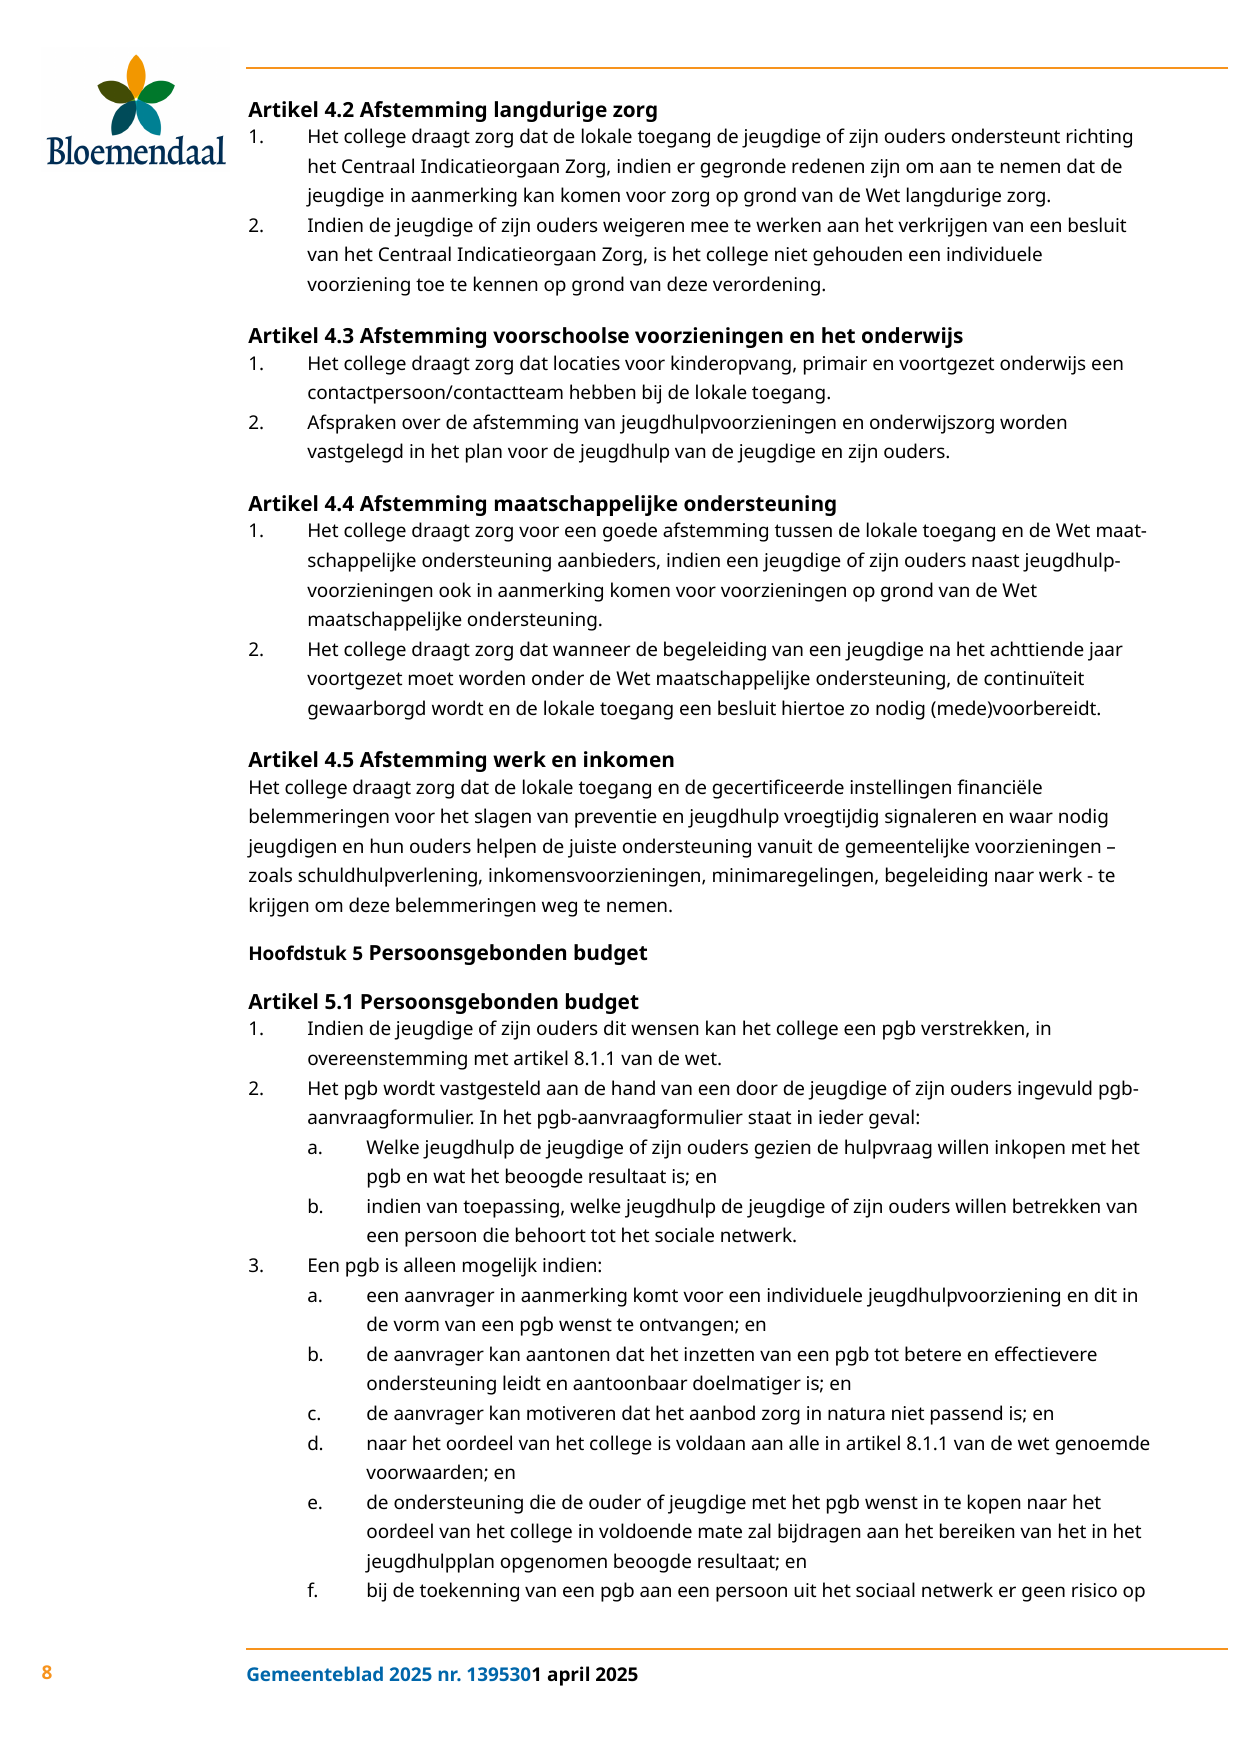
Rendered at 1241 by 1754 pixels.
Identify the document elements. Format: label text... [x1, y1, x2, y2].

text Artikel 4.4 Afstemming maatschappelijke ondersteuning [248, 489, 1152, 518]
list Het college draagt zorg dat wanneer de begeleiding van een jeugdige na het achttiende jaar voortgezet moet worden onder de Wet maatschappelijke ondersteuning, de continuïteit gewaarborgd wordt en de lokale toegang een besluit hiertoe zo nodig (mede)voorbereidt. [248, 636, 1152, 721]
list indien van toepassing, welke jeugdhulp de jeugdige of zijn ouders willen betrekken van een persoon die behoort tot het sociale netwerk. [307, 1193, 1152, 1248]
text Artikel 5.1 Persoonsgebonden budget [248, 987, 1152, 1016]
text Hoofdstuk 5 Persoonsgebonden budget [248, 938, 1152, 966]
text Artikel 4.3 Afstemming voorschoolse voorzieningen en het onderwijs [248, 322, 1152, 350]
list Het pgb wordt vastgesteld aan de hand van een door de jeugdige of zijn ouders ingevuld pgb-aanvraagformulier. In het pgb-aanvraagformulier staat in ieder geval: [248, 1075, 1152, 1130]
list de aanvrager kan motiveren dat het aanbod zorg in natura niet passend is; en [307, 1400, 1152, 1426]
list Afspraken over de afstemming van jeugdhulpvoorzieningen en onderwijszorg worden vastgelegd in het plan voor de jeugdhulp van de jeugdige en zijn ouders. [248, 409, 1152, 464]
text Artikel 4.5 Afstemming werk en inkomen [248, 746, 1152, 774]
list Het college draagt zorg dat de lokale toegang de jeugdige of zijn ouders ondersteunt richting het Centraal Indicatieorgaan Zorg, indien er gegronde redenen zijn om aan te nemen dat de jeugdige in aanmerking kan komen voor zorg op grond van de Wet langdurige zorg. [248, 123, 1152, 208]
text Artikel 4.2 Afstemming langdurige zorg [248, 95, 1152, 123]
list Indien de jeugdige of zijn ouders dit wensen kan het college een pgb verstrekken, in overeenstemming met artikel 8.1.1 van de wet. [248, 1016, 1152, 1071]
list Welke jeugdhulp de jeugdige of zijn ouders gezien de hulpvraag willen inkopen met het pgb en wat het beoogde resultaat is; en [307, 1134, 1152, 1189]
list naar het oordeel van het college is voldaan aan alle in artikel 8.1.1 van de wet genoemde voorwaarden; en [307, 1430, 1152, 1485]
list de aanvrager kan aantonen dat het inzetten van een pgb tot betere en effectievere ondersteuning leidt en aantoonbaar doelmatiger is; en [307, 1341, 1152, 1396]
list Een pgb is alleen mogelijk indien: [248, 1252, 1152, 1278]
list Het college draagt zorg voor een goede afstemming tussen de lokale toegang en de Wet maat- schappelijke ondersteuning aanbieders, indien een jeugdige of zijn ouders naast jeugdhulp- voorzieningen ook in aanmerking komen voor voorzieningen op grond van de Wet maatschappelijke ondersteuning. [248, 518, 1152, 632]
list de ondersteuning die de ouder of jeugdige met het pgb wenst in te kopen naar het oordeel van het college in voldoende mate zal bijdragen aan het bereiken van het in het jeugdhulpplan opgenomen beoogde resultaat; en [307, 1489, 1152, 1574]
list een aanvrager in aanmerking komt voor een individuele jeugdhulpvoorziening en dit in de vorm van een pgb wenst te ontvangen; en [307, 1282, 1152, 1337]
list Het college draagt zorg dat locaties voor kinderopvang, primair en voortgezet onderwijs een contactpersoon/contactteam hebben bij de lokale toegang. [248, 350, 1152, 405]
list bij de toekenning van een pgb aan een persoon uit het sociaal netwerk er geen risico op [307, 1578, 1152, 1603]
text Het college draagt zorg dat de lokale toegang en de gecertificeerde instellingen financiële belemmeringen voor het slagen van preventie en jeugdhulp vroegtijdig signaleren en waar nodig jeugdigen en hun ouders helpen de juiste ondersteuning vanuit de gemeentelijke voorzieningen – zoals schuldhulpverlening, inkomensvoorzieningen, minimaregelingen, begeleiding naar werk - te krijgen om deze belemmeringen weg te nemen. [248, 774, 1152, 918]
list Indien de jeugdige of zijn ouders weigeren mee te werken aan het verkrijgen van een besluit van het Centraal Indicatieorgaan Zorg, is het college niet gehouden een individuele voorziening toe te kennen op grond van deze verordening. [248, 212, 1152, 297]
picture [41, 47, 231, 172]
